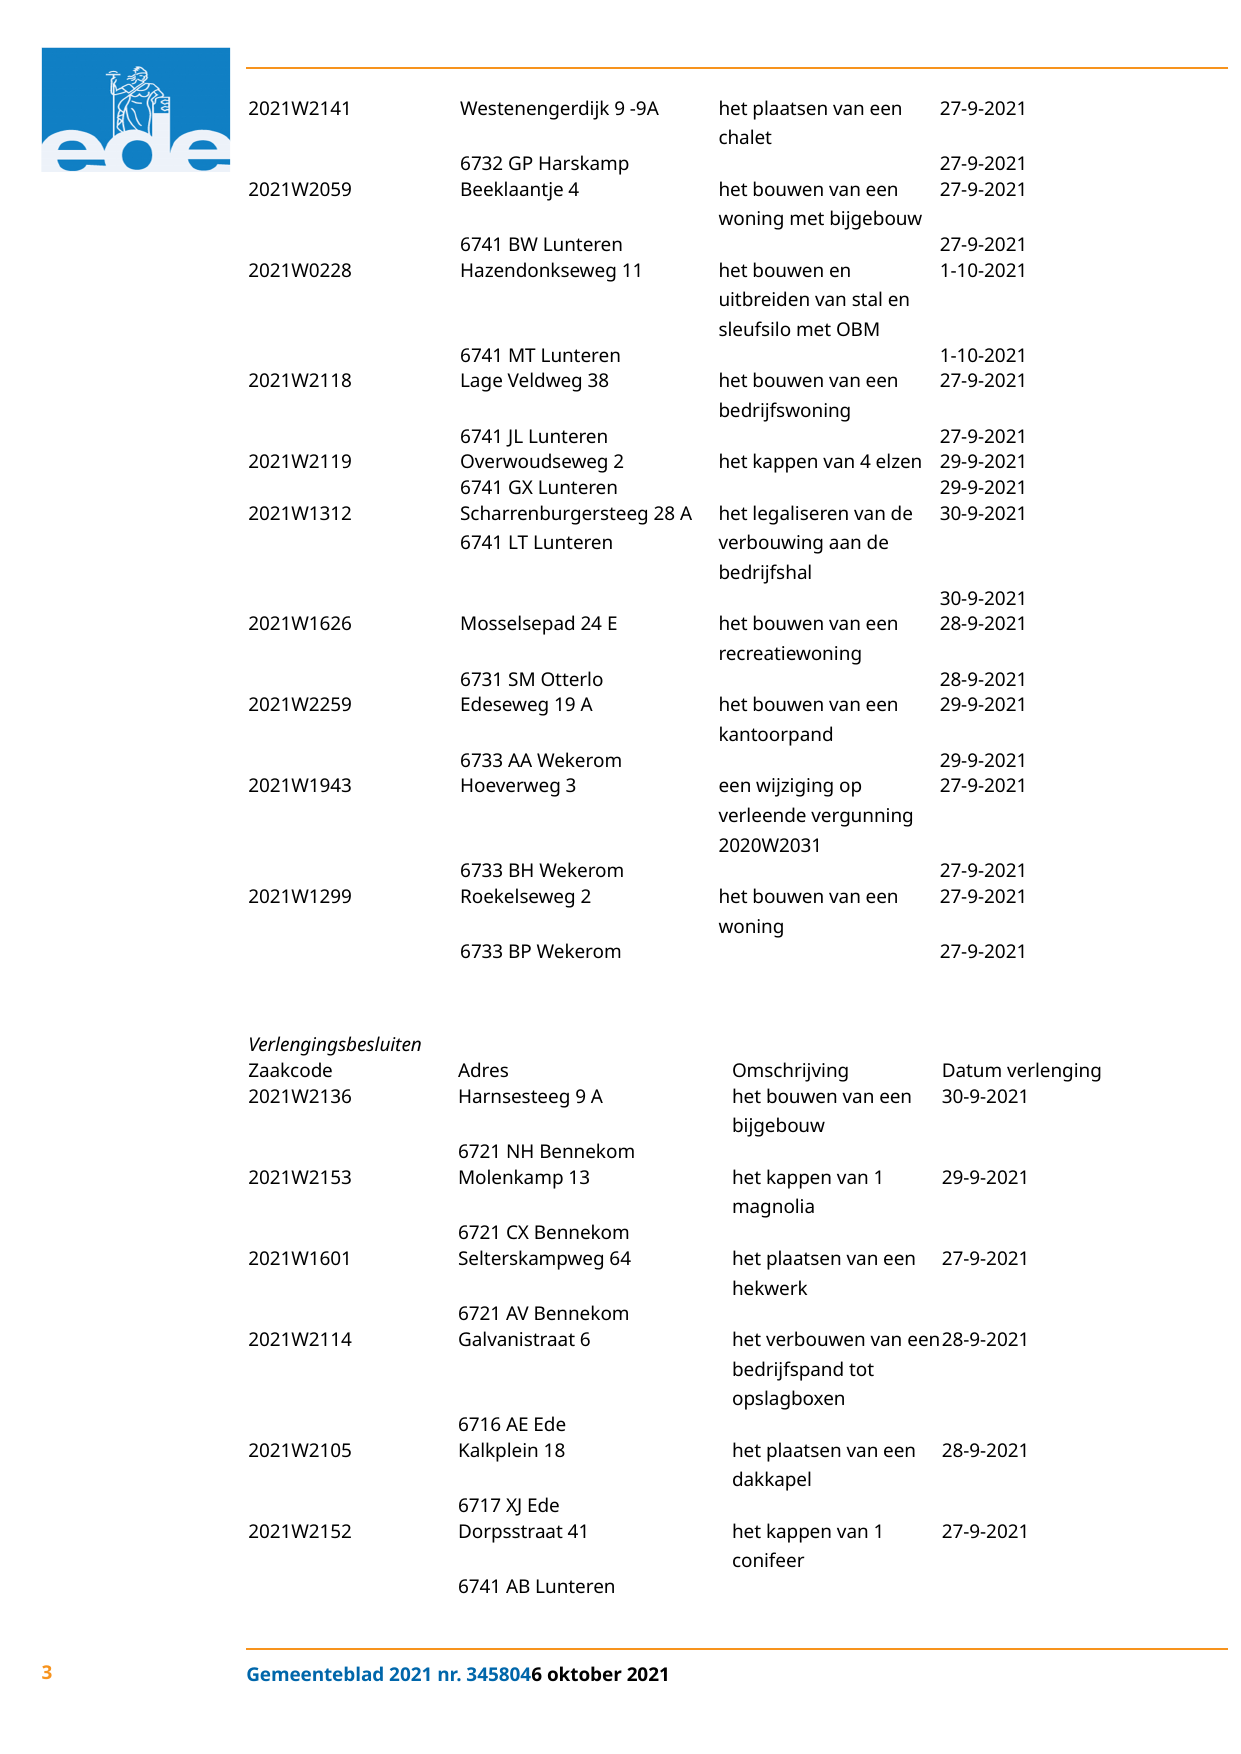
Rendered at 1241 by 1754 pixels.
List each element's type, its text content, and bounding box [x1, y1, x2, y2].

table_header Omschrijving [732, 1058, 942, 1083]
table_cell 2021W2059 [248, 176, 460, 231]
table_cell [718, 747, 939, 773]
table_cell Molenkamp 13 [458, 1164, 732, 1219]
table_cell 27-9-2021 [942, 1518, 1152, 1573]
table_cell [460, 585, 718, 611]
table_header Adres [458, 1058, 732, 1083]
table_cell [718, 231, 939, 257]
table_cell Edeseweg 19 A [460, 692, 718, 747]
picture [41, 47, 231, 172]
table_cell [248, 666, 460, 692]
table_cell 28-9-2021 [940, 611, 1152, 666]
table_cell Mosselsepad 24 E [460, 611, 718, 666]
table_cell [718, 423, 939, 448]
table_cell Lage Veldweg 38 [460, 368, 718, 423]
table_cell 2021W1601 [248, 1245, 458, 1301]
table_cell 6741 MT Lunteren [460, 342, 718, 367]
table_cell 6733 BH Wekerom [460, 858, 718, 883]
table_cell 2021W2119 [248, 449, 460, 474]
table_cell het bouwen en uitbreiden van stal en sleufsilo met OBM [718, 257, 939, 342]
table_cell 27-9-2021 [940, 939, 1152, 964]
table_cell 30-9-2021 [940, 500, 1152, 585]
table_cell het bouwen van een woning [718, 883, 939, 939]
table_cell het kappen van 4 elzen [718, 449, 939, 474]
table_cell 28-9-2021 [942, 1437, 1152, 1492]
table_cell [248, 474, 460, 500]
table_cell [718, 858, 939, 883]
table_cell het plaatsen van een hekwerk [732, 1245, 942, 1301]
table_header Zaakcode [248, 1058, 458, 1083]
table_cell [942, 1220, 1152, 1245]
table_cell 29-9-2021 [940, 747, 1152, 773]
table_cell [248, 1301, 458, 1326]
table_cell [248, 1139, 458, 1164]
table_cell [942, 1492, 1152, 1518]
table_header Datum verlenging [942, 1058, 1152, 1083]
table_cell 2021W2136 [248, 1083, 458, 1138]
table_cell 27-9-2021 [940, 773, 1152, 858]
table_cell [248, 423, 460, 448]
table_cell Hoeverweg 3 [460, 773, 718, 858]
table_cell [248, 1492, 458, 1518]
table_cell het kappen van 1 magnolia [732, 1164, 942, 1219]
table_cell 2021W2141 [248, 95, 460, 150]
table_cell 27-9-2021 [940, 858, 1152, 883]
table_cell 2021W2259 [248, 692, 460, 747]
table_cell 29-9-2021 [940, 449, 1152, 474]
table_cell [942, 1301, 1152, 1326]
table_cell 2021W2114 [248, 1326, 458, 1411]
table_cell 28-9-2021 [942, 1326, 1152, 1411]
table_cell 30-9-2021 [940, 585, 1152, 611]
table_cell 27-9-2021 [942, 1245, 1152, 1301]
table_cell een wijziging op verleende vergunning 2020W2031 [718, 773, 939, 858]
table_cell 30-9-2021 [942, 1083, 1152, 1138]
text Verlengingsbesluiten [248, 1032, 1152, 1057]
table_cell [732, 1301, 942, 1326]
table_cell Overwoudseweg 2 [460, 449, 718, 474]
table_cell [732, 1492, 942, 1518]
table_cell 6716 AE Ede [458, 1411, 732, 1437]
table_cell 27-9-2021 [940, 95, 1152, 150]
table_cell [718, 585, 939, 611]
table_cell Selterskampweg 64 [458, 1245, 732, 1301]
table_cell het plaatsen van een chalet [718, 95, 939, 150]
table_cell 6721 CX Bennekom [458, 1220, 732, 1245]
table_cell [732, 1220, 942, 1245]
table_cell het bouwen van een bedrijfswoning [718, 368, 939, 423]
table_cell 2021W2105 [248, 1437, 458, 1492]
table_cell [248, 939, 460, 964]
table_cell [248, 231, 460, 257]
table_cell [248, 1411, 458, 1437]
table_cell 2021W1299 [248, 883, 460, 939]
table_cell Harnsesteeg 9 A [458, 1083, 732, 1138]
table_cell [718, 474, 939, 500]
table_cell [248, 747, 460, 773]
table_cell 1-10-2021 [940, 342, 1152, 367]
table_cell 29-9-2021 [942, 1164, 1152, 1219]
table_cell 2021W1312 [248, 500, 460, 585]
table_cell het bouwen van een kantoorpand [718, 692, 939, 747]
table_cell 27-9-2021 [940, 368, 1152, 423]
table_cell 2021W1943 [248, 773, 460, 858]
table_cell het bouwen van een woning met bijgebouw [718, 176, 939, 231]
table_cell 6733 AA Wekerom [460, 747, 718, 773]
table_cell 27-9-2021 [940, 231, 1152, 257]
table_cell Beeklaantje 4 [460, 176, 718, 231]
table_cell 1-10-2021 [940, 257, 1152, 342]
table_cell Roekelseweg 2 [460, 883, 718, 939]
table_cell 27-9-2021 [940, 883, 1152, 939]
table_cell het verbouwen van een bedrijfspand tot opslagboxen [732, 1326, 942, 1411]
table_cell [248, 1573, 458, 1599]
table_cell 2021W0228 [248, 257, 460, 342]
table_cell 29-9-2021 [940, 692, 1152, 747]
table_cell Scharrenburgersteeg 28 A 6741 LT Lunteren [460, 500, 718, 585]
table_cell 28-9-2021 [940, 666, 1152, 692]
table_cell 6721 NH Bennekom [458, 1139, 732, 1164]
table_cell 2021W1626 [248, 611, 460, 666]
table_cell het plaatsen van een dakkapel [732, 1437, 942, 1492]
table_cell [248, 585, 460, 611]
table_cell 6731 SM Otterlo [460, 666, 718, 692]
table_cell 6741 BW Lunteren [460, 231, 718, 257]
table_cell [942, 1411, 1152, 1437]
table_cell [942, 1573, 1152, 1599]
table_cell 6733 BP Wekerom [460, 939, 718, 964]
table_cell Galvanistraat 6 [458, 1326, 732, 1411]
table_cell 6741 JL Lunteren [460, 423, 718, 448]
table_cell het bouwen van een recreatiewoning [718, 611, 939, 666]
table_cell [718, 666, 939, 692]
table_cell [248, 342, 460, 367]
table_cell het bouwen van een bijgebouw [732, 1083, 942, 1138]
table_cell Hazendonkseweg 11 [460, 257, 718, 342]
table_cell Westenengerdijk 9 -9A [460, 95, 718, 150]
table_cell 6741 AB Lunteren [458, 1573, 732, 1599]
table_cell het legaliseren van de verbouwing aan de bedrijfshal [718, 500, 939, 585]
table_cell het kappen van 1 conifeer [732, 1518, 942, 1573]
table_cell 6741 GX Lunteren [460, 474, 718, 500]
table_cell 2021W2152 [248, 1518, 458, 1573]
table_cell [718, 342, 939, 367]
table_cell [732, 1411, 942, 1437]
table_cell [732, 1573, 942, 1599]
table_cell 6732 GP Harskamp [460, 150, 718, 176]
table_cell 27-9-2021 [940, 176, 1152, 231]
table_cell Dorpsstraat 41 [458, 1518, 732, 1573]
table_cell [248, 858, 460, 883]
table_cell [718, 150, 939, 176]
table_cell 29-9-2021 [940, 474, 1152, 500]
table_cell [732, 1139, 942, 1164]
table_cell [718, 939, 939, 964]
table_cell 27-9-2021 [940, 423, 1152, 448]
table_cell 6721 AV Bennekom [458, 1301, 732, 1326]
table_cell 27-9-2021 [940, 150, 1152, 176]
table_cell Kalkplein 18 [458, 1437, 732, 1492]
table_cell 6717 XJ Ede [458, 1492, 732, 1518]
table_cell 2021W2153 [248, 1164, 458, 1219]
table_cell [942, 1139, 1152, 1164]
table_cell [248, 1220, 458, 1245]
table_cell [248, 150, 460, 176]
table_cell 2021W2118 [248, 368, 460, 423]
